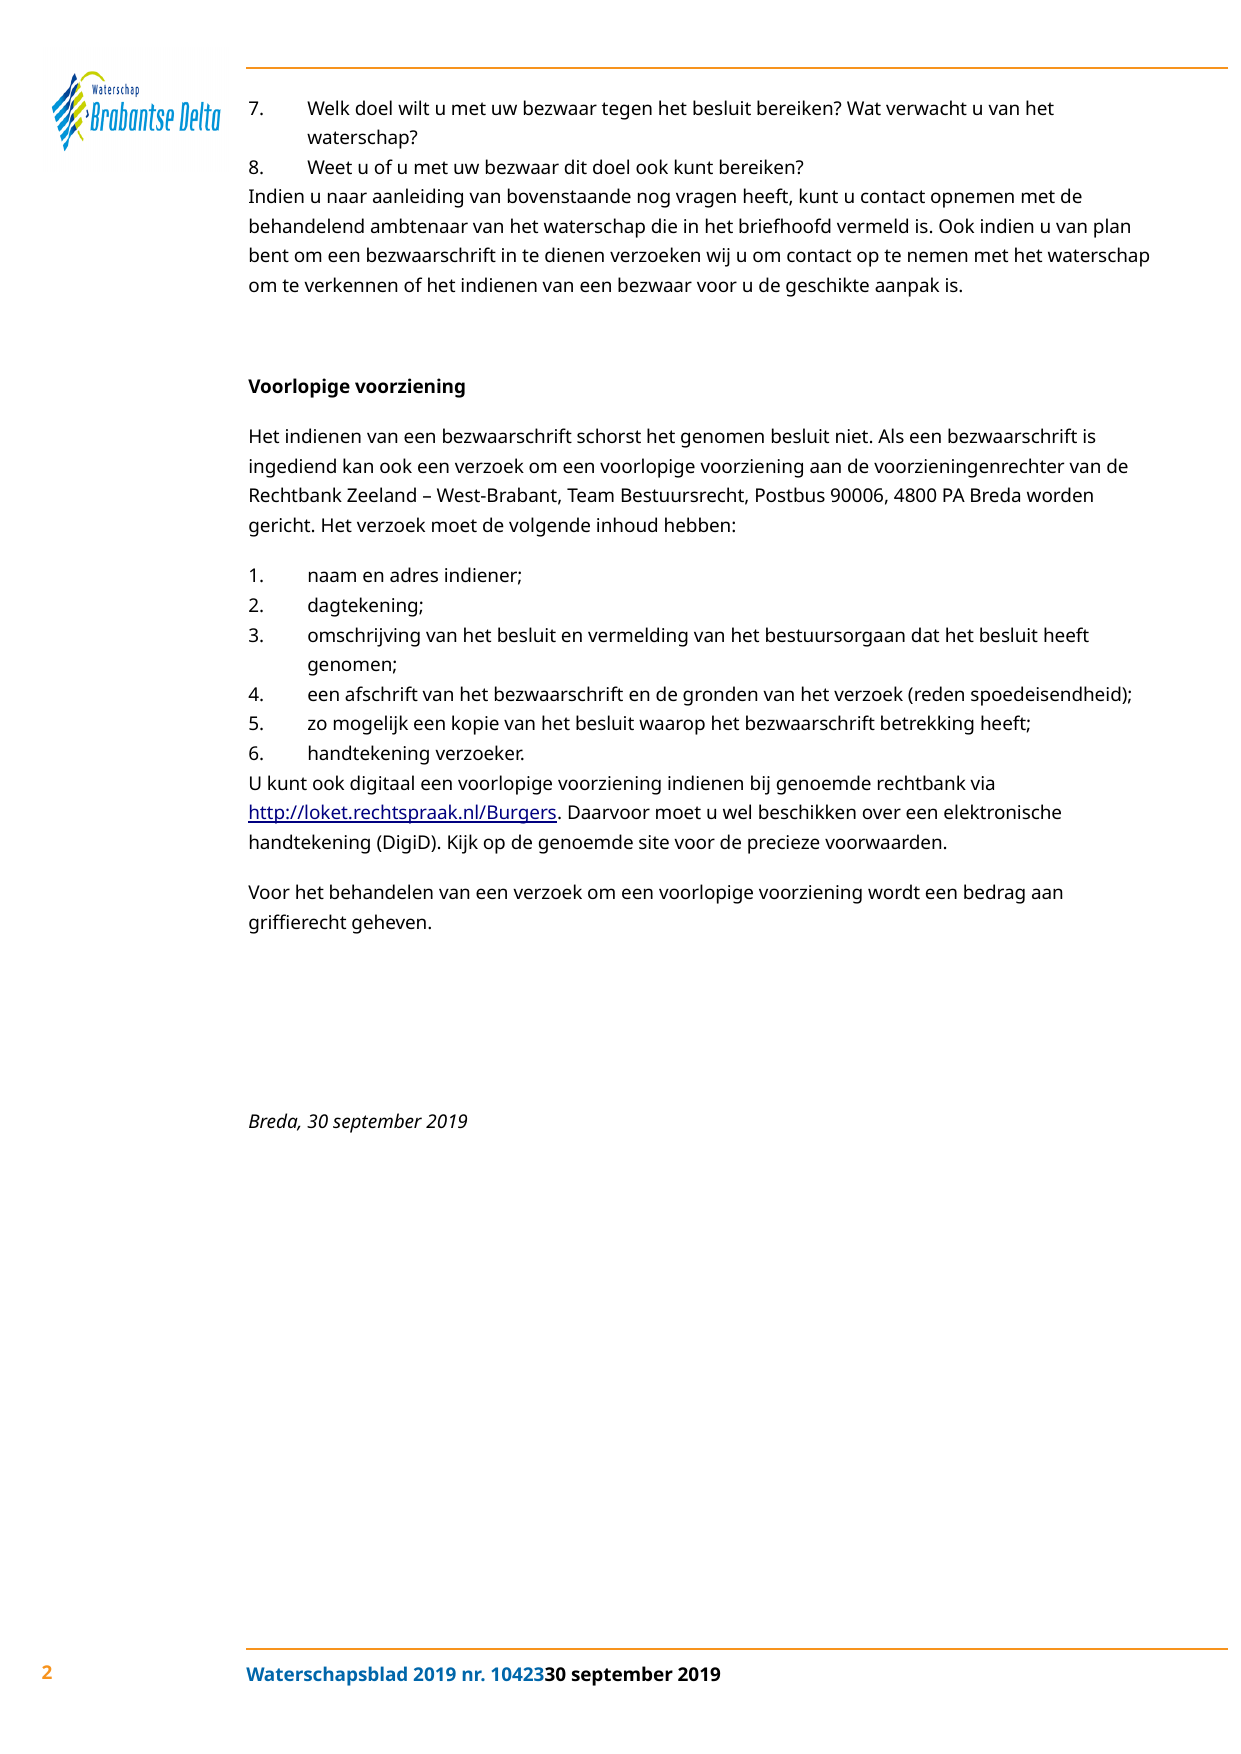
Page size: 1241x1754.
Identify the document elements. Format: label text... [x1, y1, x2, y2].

list dagtekening; [248, 592, 1152, 618]
list Weet u of u met uw bezwaar dit doel ook kunt bereiken? [248, 154, 1152, 180]
text Voorlopige voorziening [248, 373, 1152, 399]
list zo mogelijk een kopie van het besluit waarop het bezwaarschrift betrekking heeft; [248, 711, 1152, 736]
text Voor het behandelen van een verzoek om een voorlopige voorziening wordt een bedrag aan griffierecht geheven. [248, 879, 1152, 935]
text Breda, 30 september 2019 [248, 1108, 1152, 1134]
text U kunt ook digitaal een voorlopige voorziening indienen bij genoemde rechtbank via http://loket.rechtspraak.nl/Burgers. Daarvoor moet u wel beschikken over een elektronische handtekening (DigiD). Kijk op de genoemde site voor de precieze voorwaarden. [248, 770, 1152, 855]
picture [41, 47, 231, 172]
list Welk doel wilt u met uw bezwaar tegen het besluit bereiken? Wat verwacht u van het waterschap? [248, 95, 1152, 150]
list omschrijving van het besluit en vermelding van het bestuursorgaan dat het besluit heeft genomen; [248, 622, 1152, 677]
text Het indienen van een bezwaarschrift schorst het genomen besluit niet. Als een bezwaarschrift is ingediend kan ook een verzoek om een voorlopige voorziening aan de voorzieningenrechter van de Rechtbank Zeeland – West-Brabant, Team Bestuursrecht, Postbus 90006, 4800 PA Breda worden gericht. Het verzoek moet de volgende inhoud hebben: [248, 423, 1152, 538]
list naam en adres indiener; [248, 563, 1152, 588]
list een afschrift van het bezwaarschrift en de gronden van het verzoek (reden spoedeisendheid); [248, 681, 1152, 707]
text Indien u naar aanleiding van bovenstaande nog vragen heeft, kunt u contact opnemen met de behandelend ambtenaar van het waterschap die in het briefhoofd vermeld is. Ook indien u van plan bent om een bezwaarschrift in te dienen verzoeken wij u om contact op te nemen met het waterschap om te verkennen of het indienen van een bezwaar voor u de geschikte aanpak is. [248, 183, 1152, 298]
list handtekening verzoeker. [248, 740, 1152, 766]
